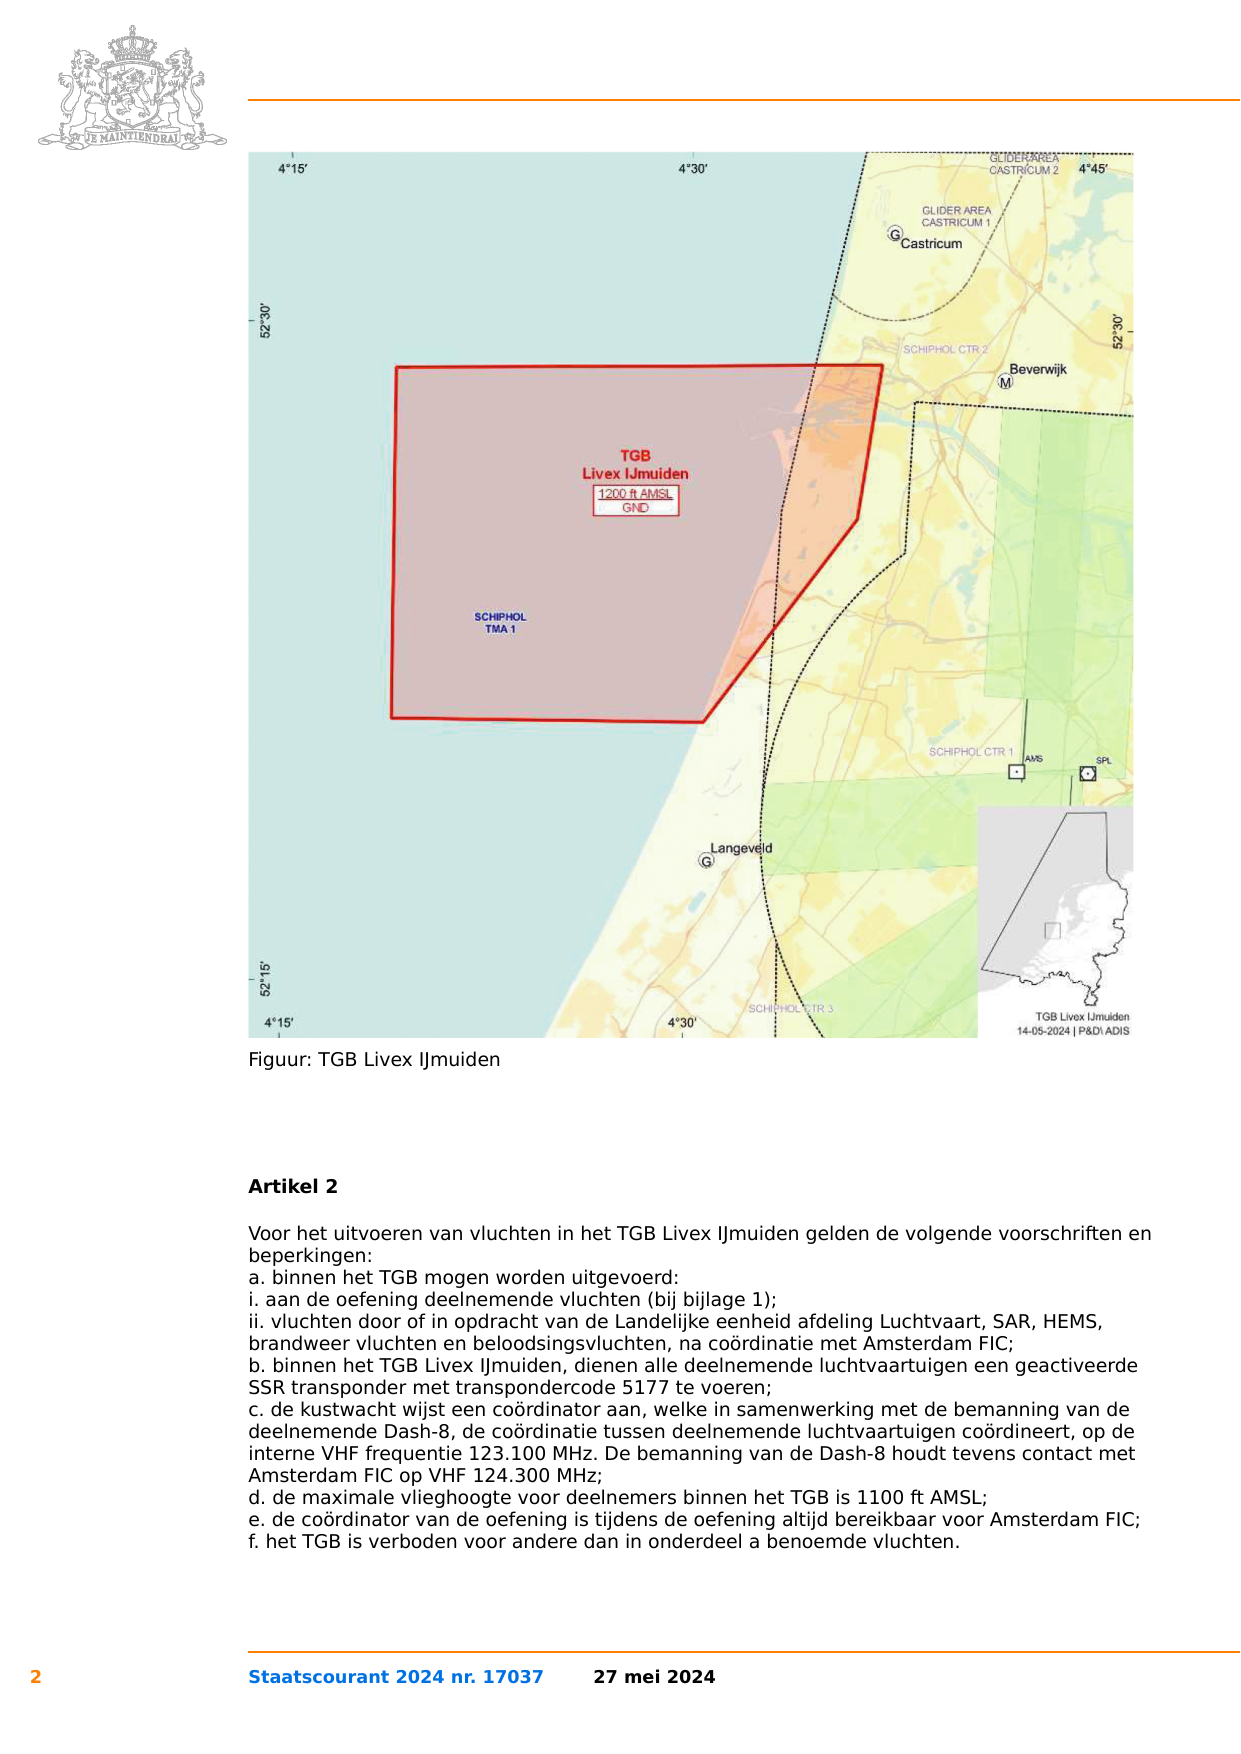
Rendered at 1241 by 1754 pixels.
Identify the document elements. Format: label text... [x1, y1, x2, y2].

text b. binnen het TGB Livex IJmuiden, dienen alle deelnemende luchtvaartuigen een geactiveerde SSR transponder met transpondercode 5177 te voeren; [248, 1355, 1163, 1399]
text d. de maximale vlieghoogte voor deelnemers binnen het TGB is 1100 ft AMSL; [248, 1487, 1163, 1509]
text a. binnen het TGB mogen worden uitgevoerd: [248, 1267, 1163, 1289]
text c. de kustwacht wijst een coördinator aan, welke in samenwerking met de bemanning van de deelnemende Dash-8, de coördinatie tussen deelnemende luchtvaartuigen coördineert, op de interne VHF frequentie 123.100 MHz. De bemanning van de Dash-8 houdt tevens contact met Amsterdam FIC op VHF 124.300 MHz; [248, 1399, 1163, 1487]
text ii. vluchten door of in opdracht van de Landelijke eenheid afdeling Luchtvaart, SAR, HEMS, brandweer vluchten en beloodsingsvluchten, na coördinatie met Amsterdam FIC; [248, 1311, 1163, 1355]
text Figuur: TGB Livex IJmuiden [248, 1049, 1134, 1071]
text Voor het uitvoeren van vluchten in het TGB Livex IJmuiden gelden de volgende voorschriften en beperkingen: [248, 1223, 1163, 1267]
text f. het TGB is verboden voor andere dan in onderdeel a benoemde vluchten. [248, 1531, 1163, 1553]
subtitle Artikel 2 [248, 1176, 1163, 1198]
picture [248, 151, 1134, 1038]
text i. aan de oefening deelnemende vluchten (bij bijlage 1); [248, 1289, 1163, 1311]
picture [38, 25, 227, 150]
text e. de coördinator van de oefening is tijdens de oefening altijd bereikbaar voor Amsterdam FIC; [248, 1509, 1163, 1531]
